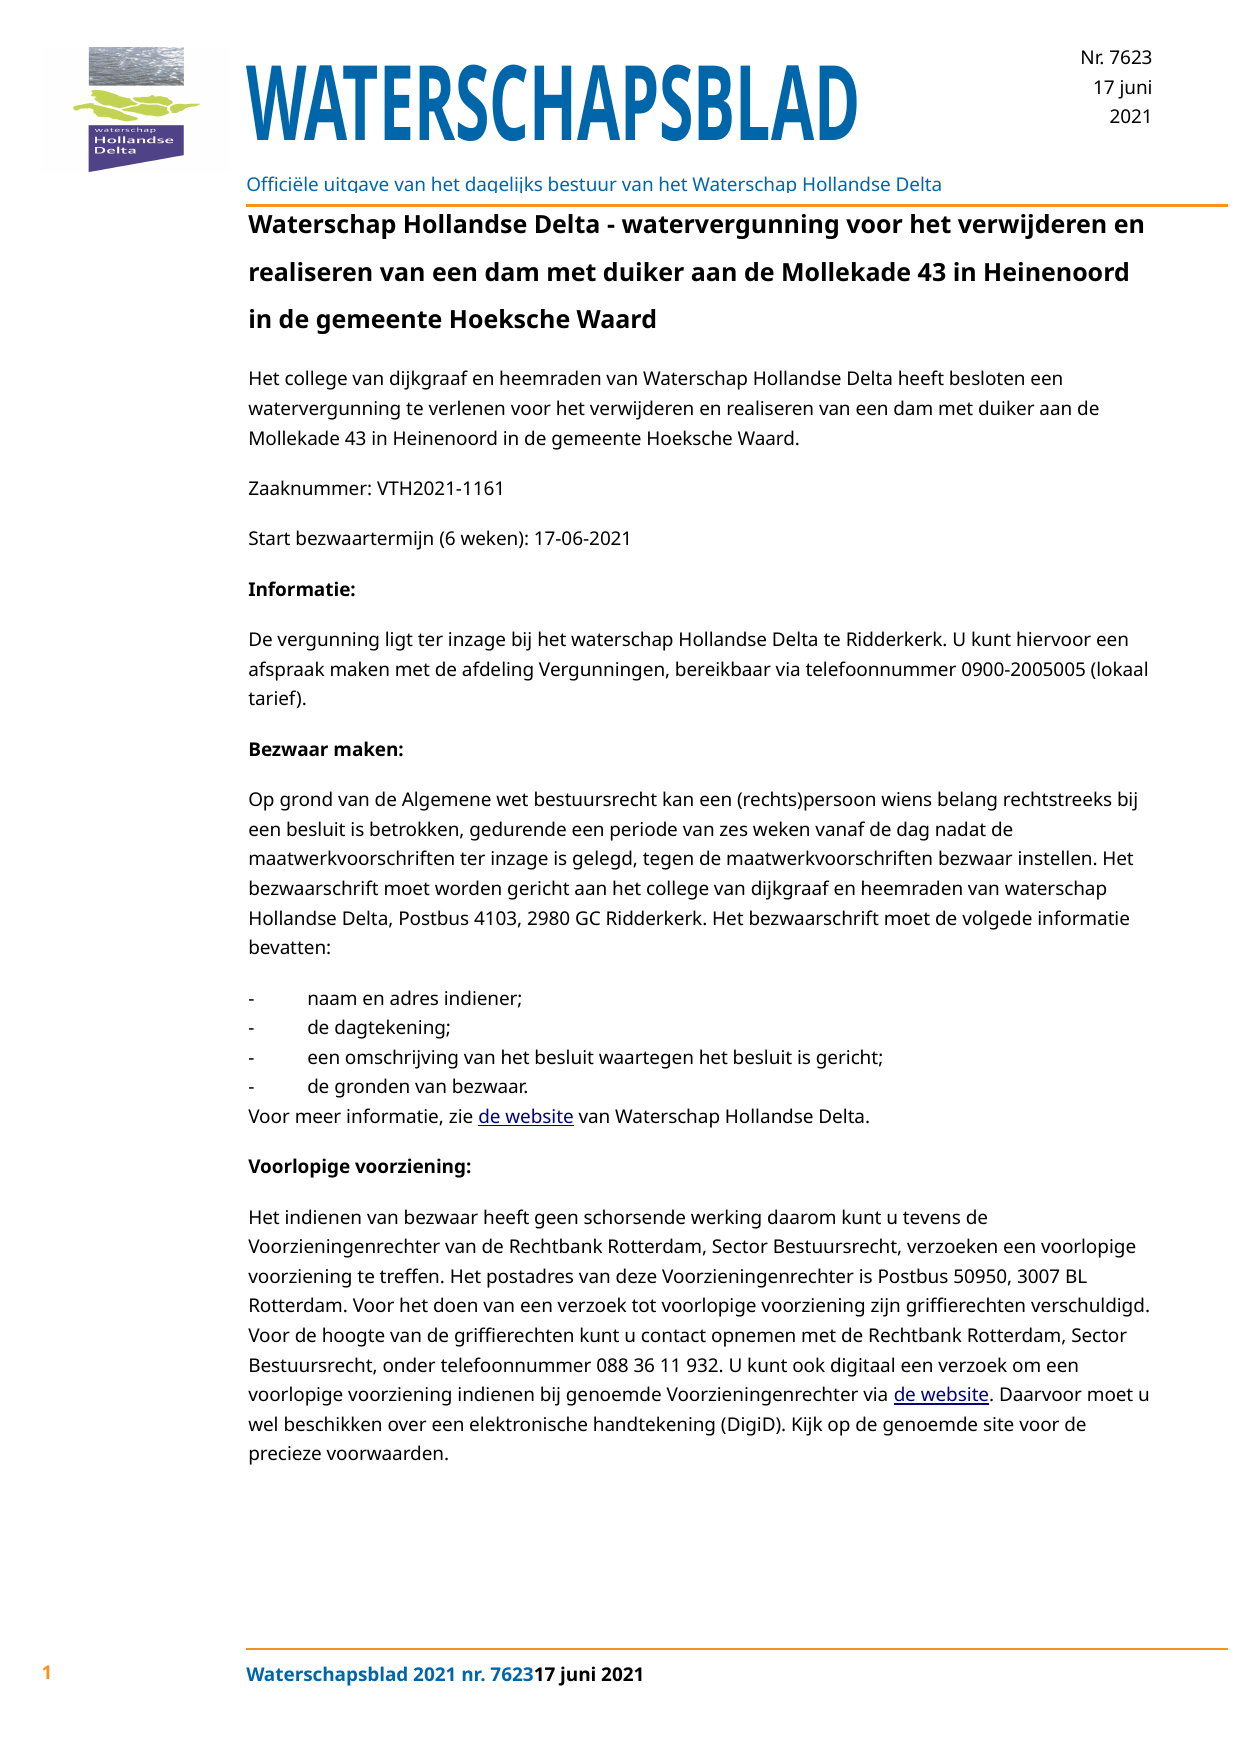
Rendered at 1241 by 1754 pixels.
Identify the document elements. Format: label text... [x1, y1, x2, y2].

text De vergunning ligt ter inzage bij het waterschap Hollandse Delta te Ridderkerk. U kunt hiervoor een afspraak maken met de afdeling Vergunningen, bereikbaar via telefoonnummer 0900-2005005 (lokaal tarief). [248, 626, 1152, 711]
text Op grond van de Algemene wet bestuursrecht kan een (rechts)persoon wiens belang rechtstreeks bij een besluit is betrokken, gedurende een periode van zes weken vanaf de dag nadat de maatwerkvoorschriften ter inzage is gelegd, tegen de maatwerkvoorschriften bezwaar instellen. Het bezwaarschrift moet worden gericht aan het college van dijkgraaf en heemraden van waterschap Hollandse Delta, Postbus 4103, 2980 GC Ridderkerk. Het bezwaarschrift moet de volgede informatie bevatten: [248, 786, 1152, 960]
text Waterschap Hollandse Delta - watervergunning voor het verwijderen en realiseren van een dam met duiker aan de Mollekade 43 in Heinenoord in de gemeente Hoeksche Waard [248, 207, 1152, 336]
text Voor meer informatie, zie de website van Waterschap Hollandse Delta. [248, 1103, 1152, 1129]
list naam en adres indiener; [248, 985, 1152, 1010]
list de gronden van bezwaar. [248, 1073, 1152, 1099]
list een omschrijving van het besluit waartegen het besluit is gericht; [248, 1044, 1152, 1069]
list de dagtekening; [248, 1014, 1152, 1040]
text Het indienen van bezwaar heeft geen schorsende werking daarom kunt u tevens de Voorzieningenrechter van de Rechtbank Rotterdam, Sector Bestuursrecht, verzoeken een voorlopige voorziening te treffen. Het postadres van deze Voorzieningenrechter is Postbus 50950, 3007 BL Rotterdam. Voor het doen van een verzoek tot voorlopige voorziening zijn griffierechten verschuldigd. Voor de hoogte van de griffierechten kunt u contact opnemen met de Rechtbank Rotterdam, Sector Bestuursrecht, onder telefoonnummer 088 36 11 932. U kunt ook digitaal een verzoek om een voorlopige voorziening indienen bij genoemde Voorzieningenrechter via de website. Daarvoor moet u wel beschikken over een elektronische handtekening (DigiD). Kijk op de genoemde site voor de precieze voorwaarden. [248, 1204, 1152, 1466]
text Start bezwaartermijn (6 weken): 17-06-2021 [248, 526, 1152, 551]
text Bezwaar maken: [248, 736, 1152, 762]
text Het college van dijkgraaf en heemraden van Waterschap Hollandse Delta heeft besloten een watervergunning te verlenen voor het verwijderen en realiseren van een dam met duiker aan de Mollekade 43 in Heinenoord in de gemeente Hoeksche Waard. [248, 366, 1152, 450]
picture [41, 47, 231, 172]
text Zaaknummer: VTH2021-1161 [248, 475, 1152, 501]
text Informatie: [248, 576, 1152, 602]
text Voorlopige voorziening: [248, 1153, 1152, 1179]
